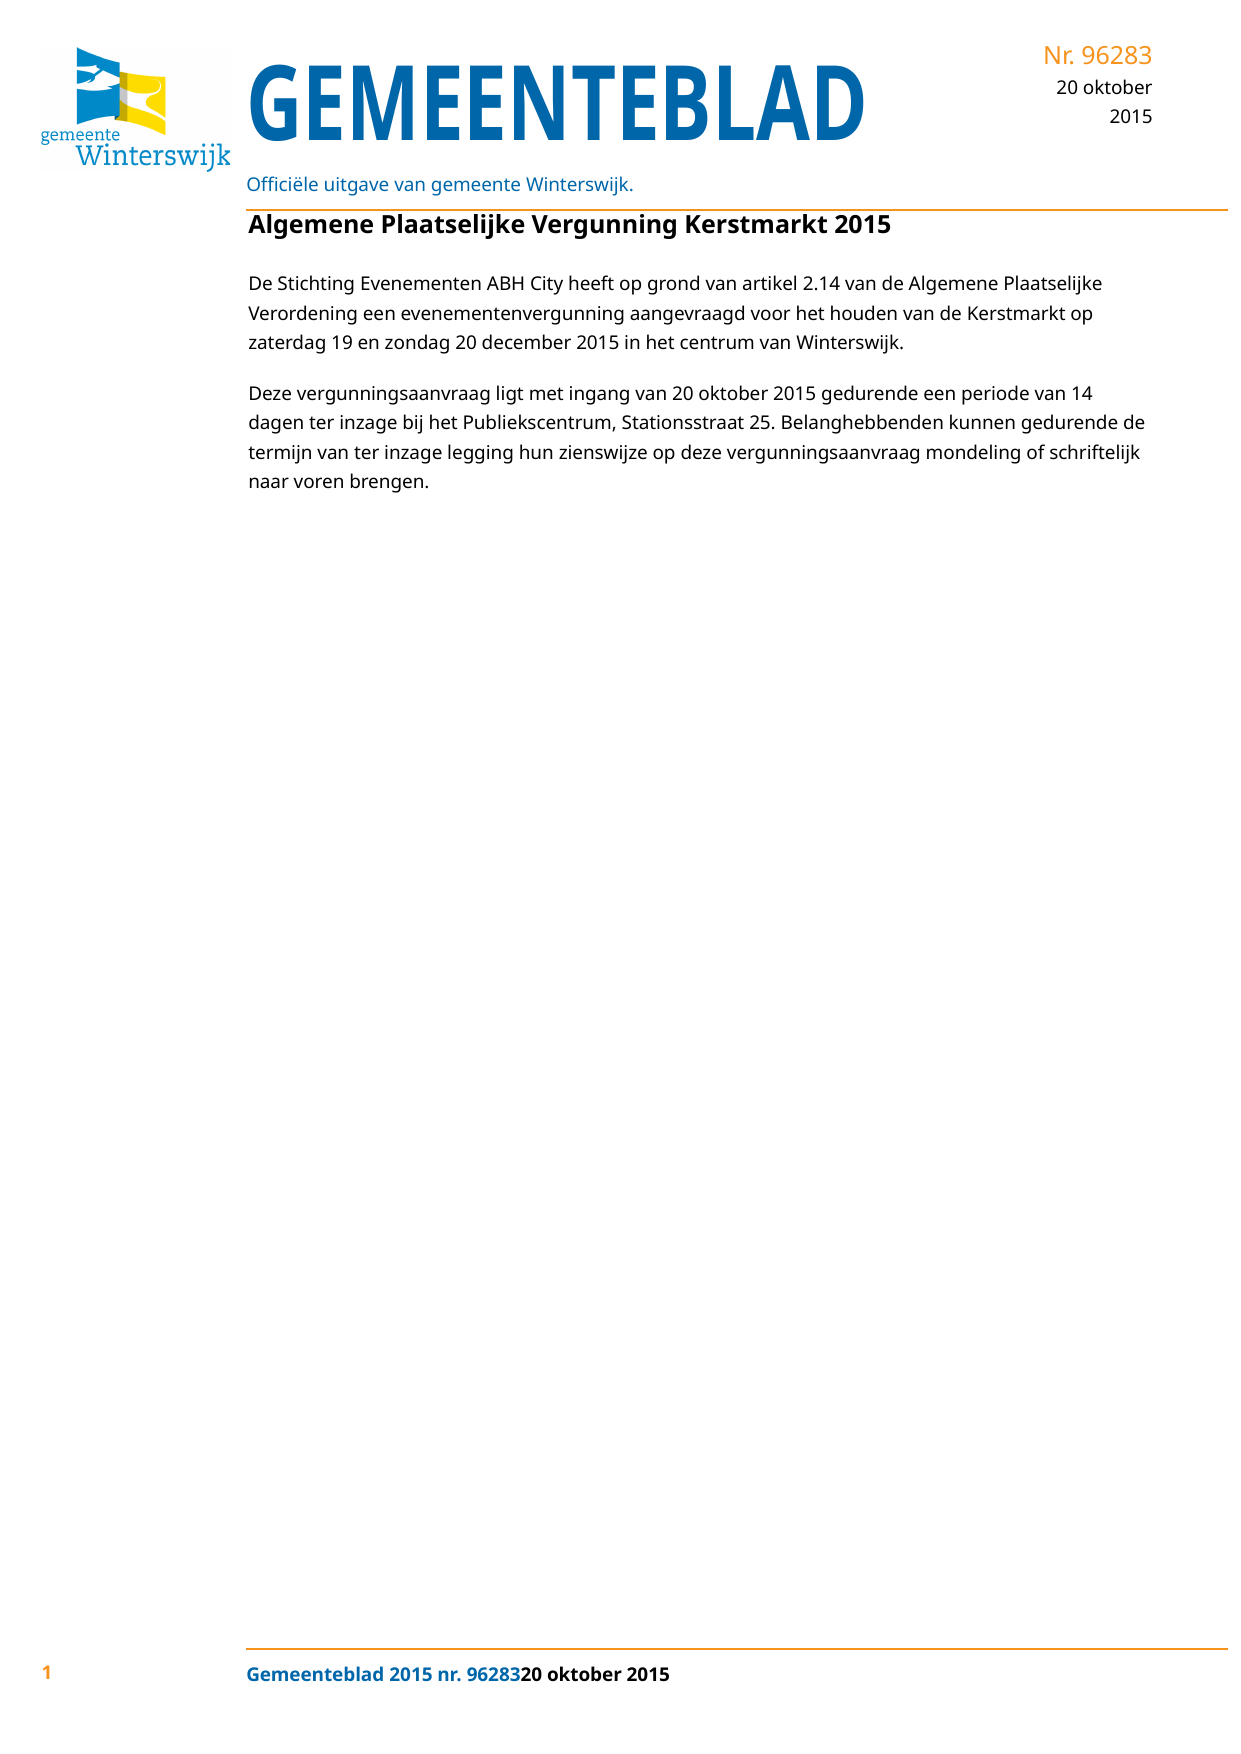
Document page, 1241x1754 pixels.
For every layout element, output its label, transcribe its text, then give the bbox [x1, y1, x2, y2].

picture [41, 47, 231, 172]
text Algemene Plaatselijke Vergunning Kerstmarkt 2015 [248, 211, 1152, 241]
text Deze vergunningsaanvraag ligt met ingang van 20 oktober 2015 gedurende een periode van 14 dagen ter inzage bij het Publiekscentrum, Stationsstraat 25. Belanghebbenden kunnen gedurende de termijn van ter inzage legging hun zienswijze op deze vergunningsaanvraag mondeling of schriftelijk naar voren brengen. [248, 380, 1152, 494]
picture [225, 153, 231, 162]
text De Stichting Evenementen ABH City heeft op grond van artikel 2.14 van de Algemene Plaatselijke Verordening een evenementenvergunning aangevraagd voor het houden van de Kerstmarkt op zaterdag 19 en zondag 20 december 2015 in het centrum van Winterswijk. [248, 270, 1152, 355]
